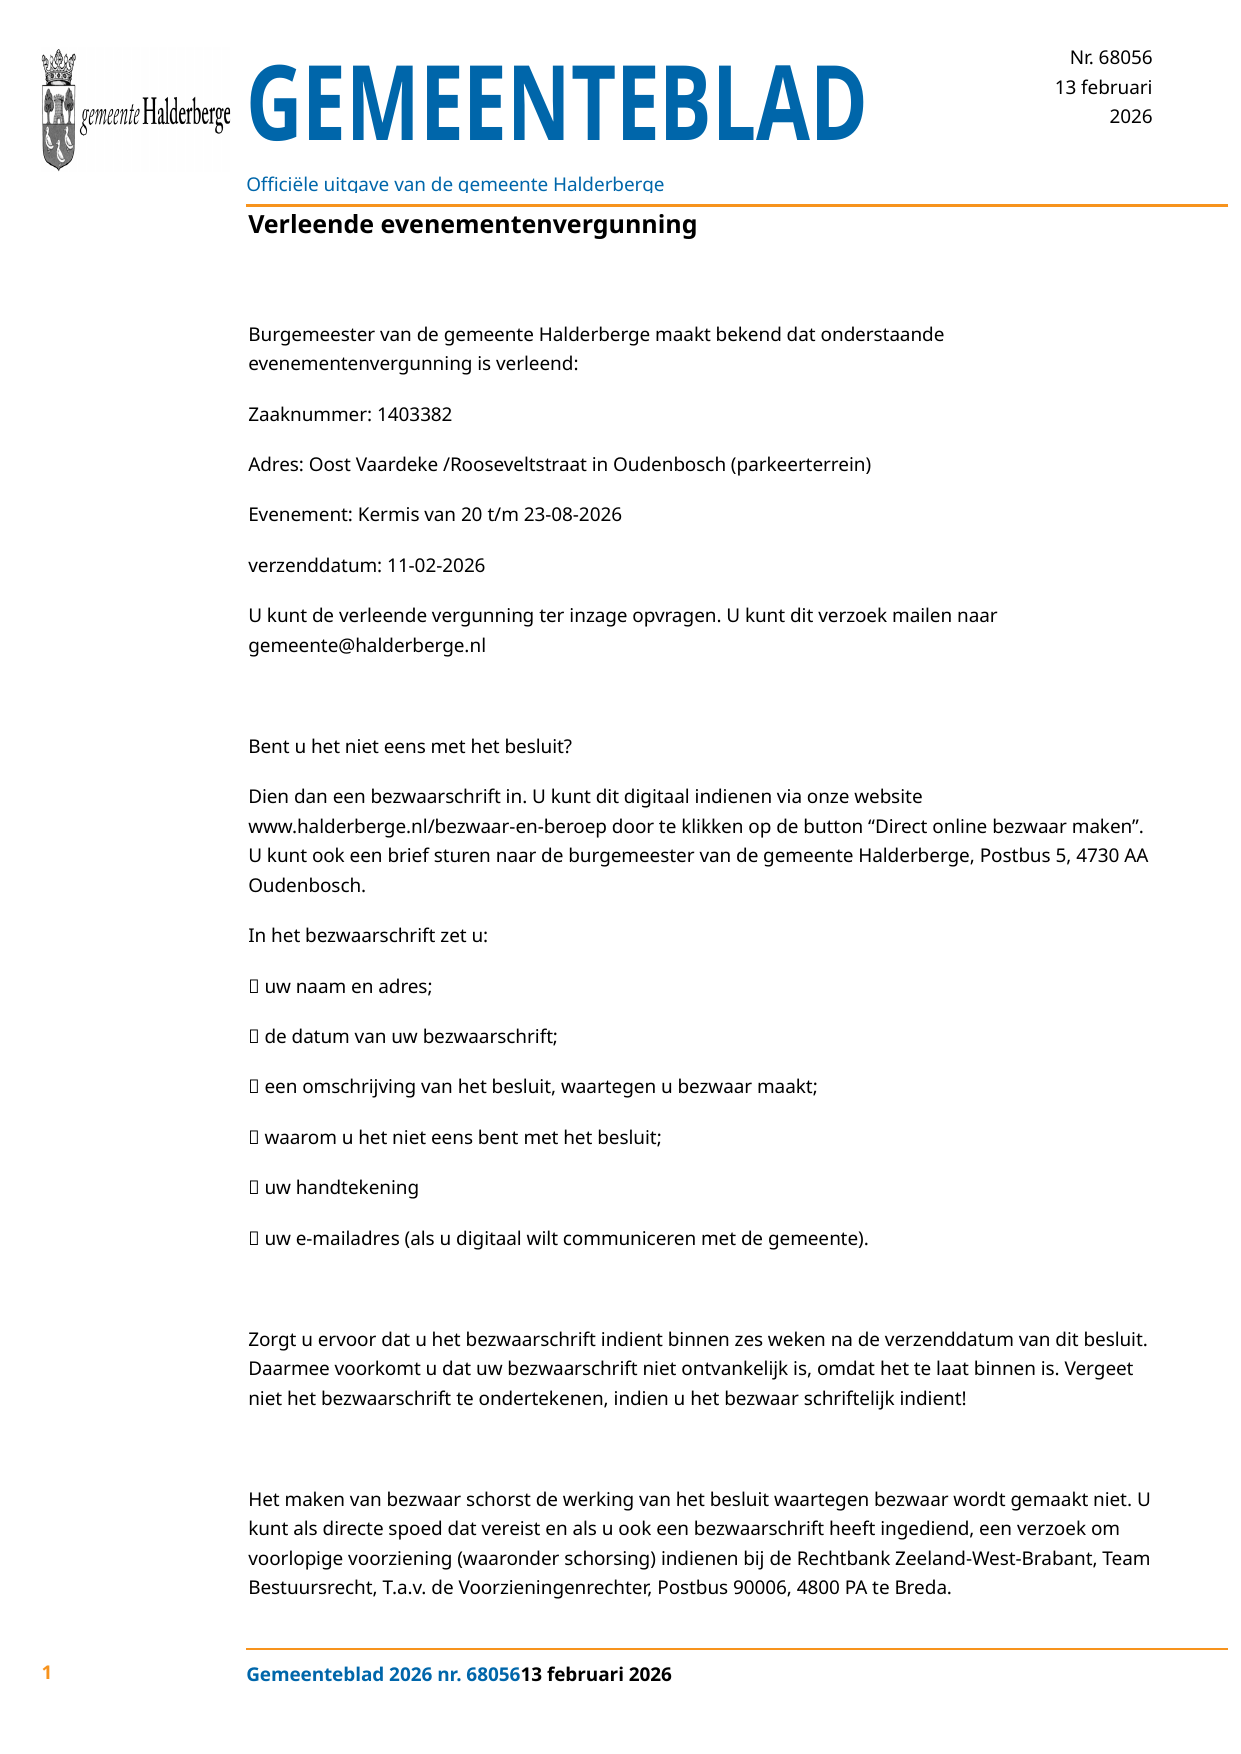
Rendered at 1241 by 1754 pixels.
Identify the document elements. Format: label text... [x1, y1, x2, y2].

text Dien dan een bezwaarschrift in. U kunt dit digitaal indienen via onze website www.halderberge.nl/bezwaar-en-beroep door te klikken op de button “Direct online bezwaar maken”. U kunt ook een brief sturen naar de burgemeester van de gemeente Halderberge, Postbus 5, 4730 AA Oudenbosch. [248, 783, 1152, 898]
text In het bezwaarschrift zet u: [248, 922, 1152, 948]
text  een omschrijving van het besluit, waartegen u bezwaar maakt; [248, 1074, 1152, 1099]
text  waarom u het niet eens bent met het besluit; [248, 1124, 1152, 1150]
text  de datum van uw bezwaarschrift; [248, 1023, 1152, 1049]
text Verleende evenementenvergunning [248, 207, 1152, 241]
text  uw e-mailadres (als u digitaal wilt communiceren met de gemeente). [248, 1225, 1152, 1251]
text Zorgt u ervoor dat u het bezwaarschrift indient binnen zes weken na de verzenddatum van dit besluit. Daarmee voorkomt u dat uw bezwaarschrift niet ontvankelijk is, omdat het te laat binnen is. Vergeet niet het bezwaarschrift te ondertekenen, indien u het bezwaar schriftelijk indient! [248, 1326, 1152, 1411]
text verzenddatum: 11-02-2026 [248, 552, 1152, 578]
text Het maken van bezwaar schorst de werking van het besluit waartegen bezwaar wordt gemaakt niet. U kunt als directe spoed dat vereist en als u ook een bezwaarschrift heeft ingediend, een verzoek om voorlopige voorziening (waaronder schorsing) indienen bij de Rechtbank Zeeland-West-Brabant, Team Bestuursrecht, T.a.v. de Voorzieningenrechter, Postbus 90006, 4800 PA te Breda. [248, 1486, 1152, 1600]
text U kunt de verleende vergunning ter inzage opvragen. U kunt dit verzoek mailen naar gemeente@halderberge.nl [248, 602, 1152, 658]
text Bent u het niet eens met het besluit? [248, 733, 1152, 758]
text Zaaknummer: 1403382 [248, 401, 1152, 426]
text  uw naam en adres; [248, 973, 1152, 998]
text Adres: Oost Vaardeke /Rooseveltstraat in Oudenbosch (parkeerterrein) [248, 451, 1152, 477]
text Burgemeester van de gemeente Halderberge maakt bekend dat onderstaande evenementenvergunning is verleend: [248, 321, 1152, 376]
text  uw handtekening [248, 1174, 1152, 1200]
text Evenement: Kermis van 20 t/m 23-08-2026 [248, 502, 1152, 527]
picture [41, 47, 231, 172]
